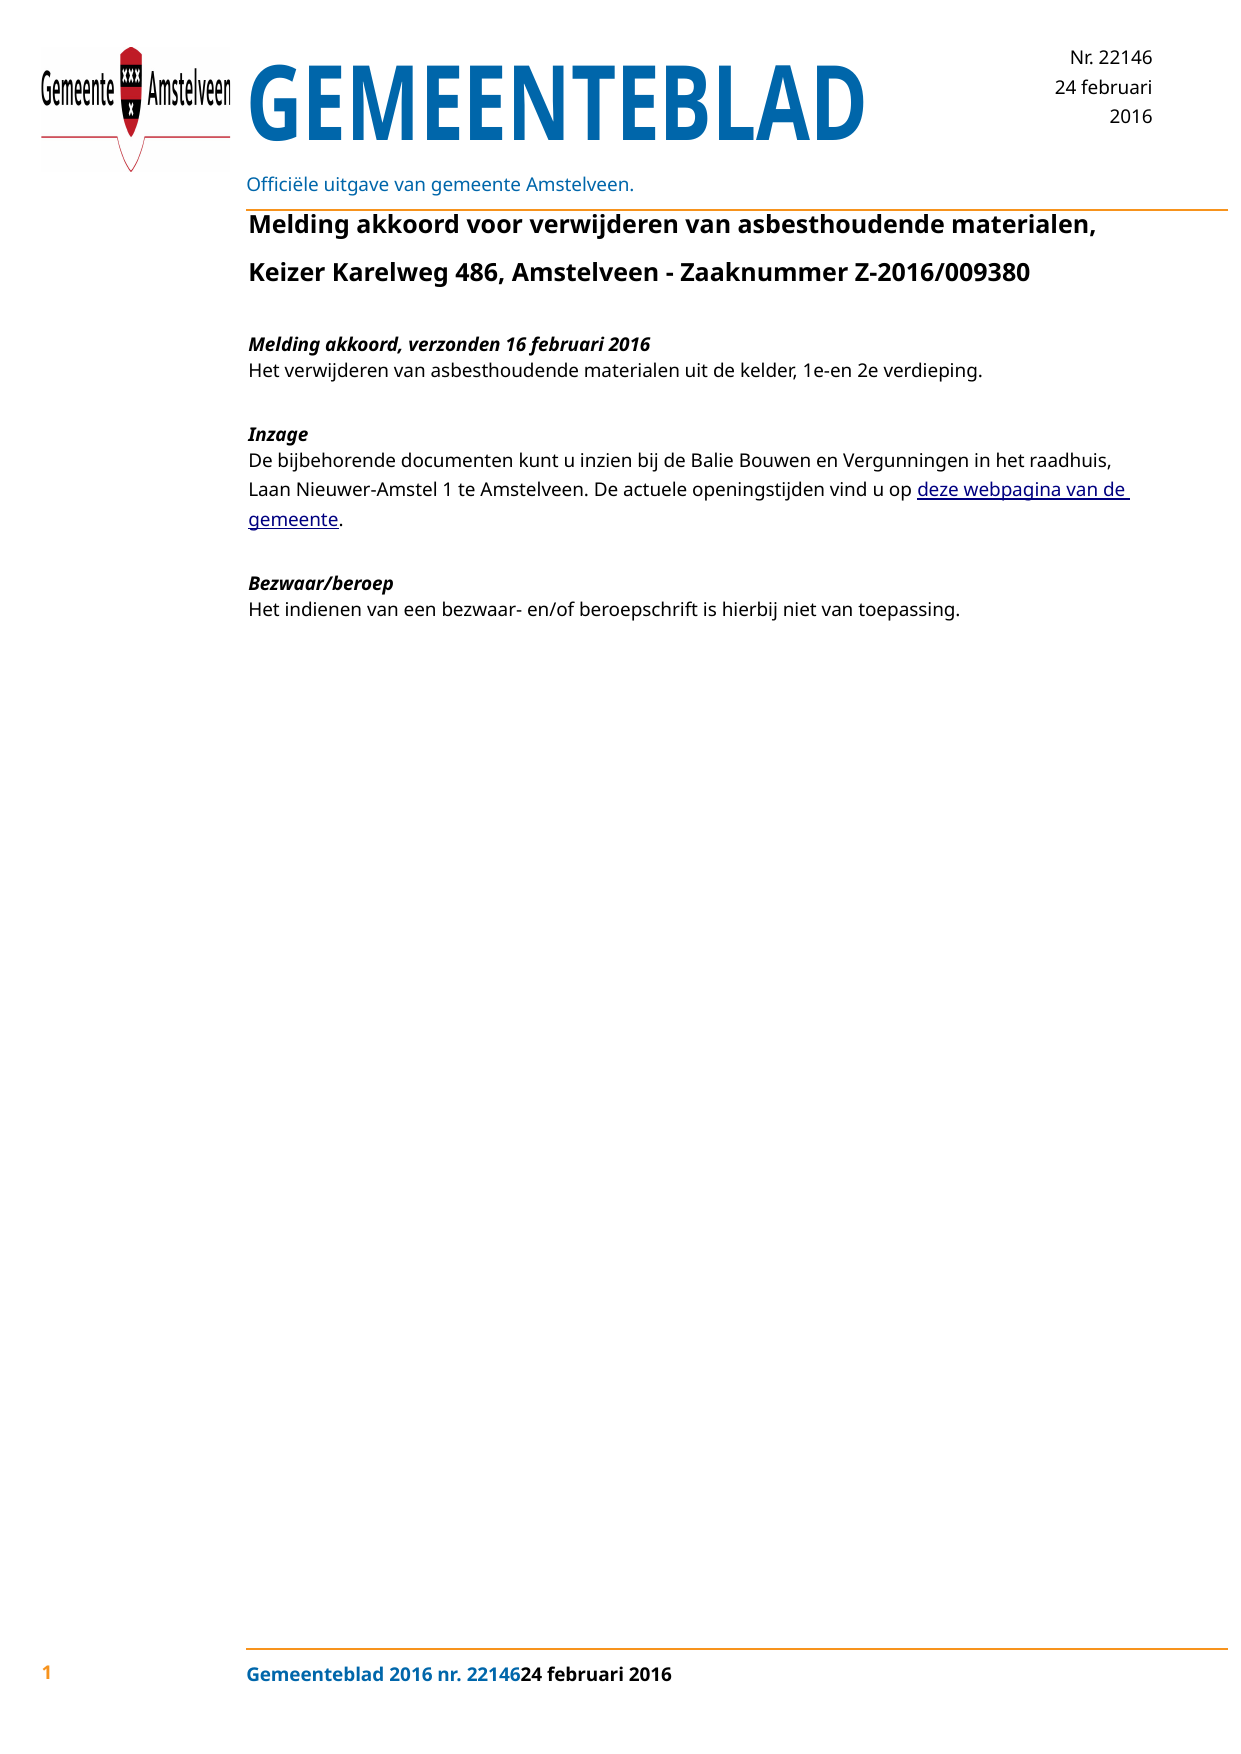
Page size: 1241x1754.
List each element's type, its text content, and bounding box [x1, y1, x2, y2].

text Inzage [248, 421, 1152, 447]
picture [41, 47, 231, 172]
text Bezwaar/beroep [248, 570, 1152, 596]
text De bijbehorende documenten kunt u inzien bij de Balie Bouwen en Vergunningen in het raadhuis, Laan Nieuwer-Amstel 1 te Amstelveen. De actuele openingstijden vind u op deze webpagina van de gemeente. [248, 447, 1152, 532]
text Melding akkoord, verzonden 16 februari 2016 [248, 331, 1152, 357]
text Melding akkoord voor verwijderen van asbesthoudende materialen, Keizer Karelweg 486, Amstelveen - Zaaknummer Z-2016/009380 [248, 211, 1152, 288]
text Het indienen van een bezwaar- en/of beroepschrift is hierbij niet van toepassing. [248, 596, 1152, 621]
text Het verwijderen van asbesthoudende materialen uit de kelder, 1e-en 2e verdieping. [248, 357, 1152, 383]
